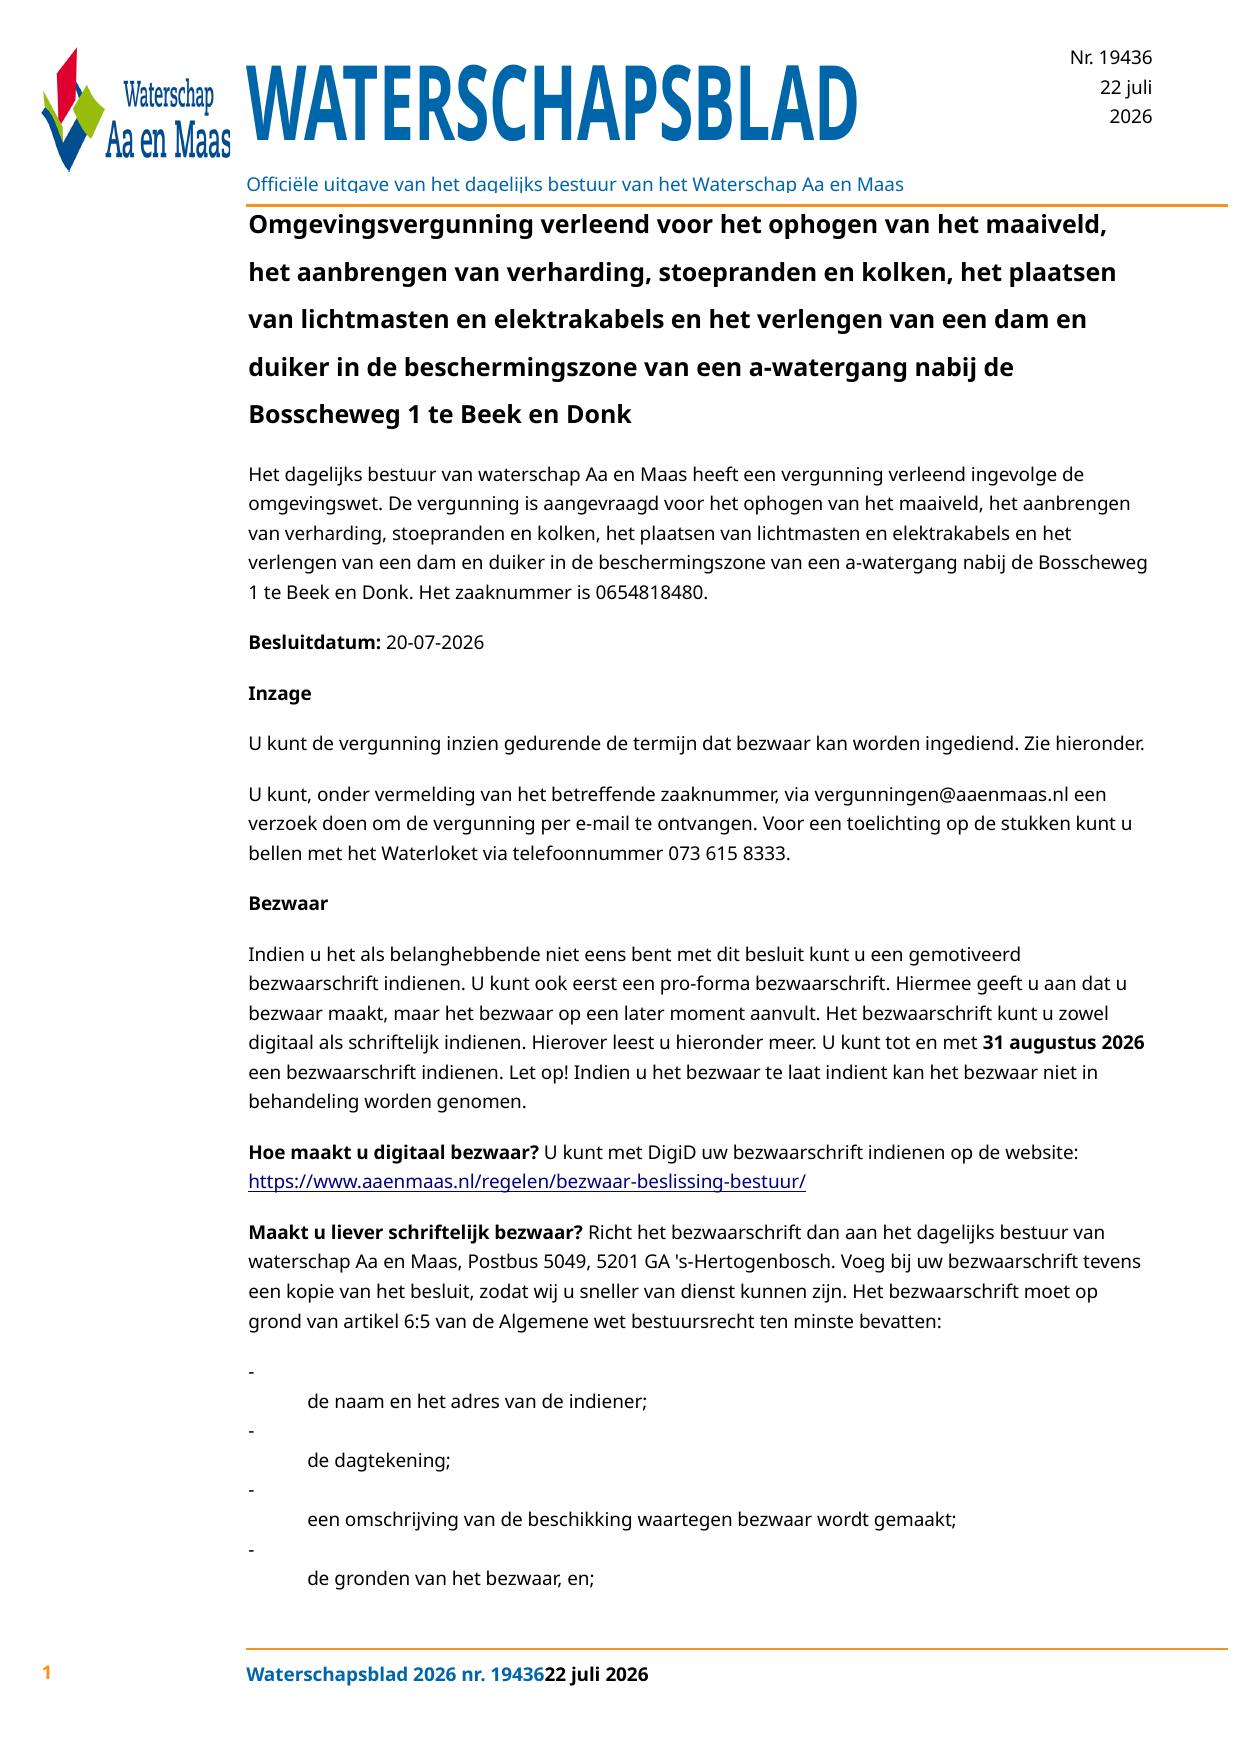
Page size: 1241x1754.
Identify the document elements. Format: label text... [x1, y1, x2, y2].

text U kunt de vergunning inzien gedurende de termijn dat bezwaar kan worden ingediend. Zie hieronder. [248, 730, 1152, 756]
text Het dagelijks bestuur van waterschap Aa en Maas heeft een vergunning verleend ingevolge de omgevingswet. De vergunning is aangevraagd voor het ophogen van het maaiveld, het aanbrengen van verharding, stoepranden en kolken, het plaatsen van lichtmasten en elektrakabels en het verlengen van een dam en duiker in de beschermingszone van een a-watergang nabij de Bosscheweg 1 te Beek en Donk. Het zaaknummer is 0654818480. [248, 461, 1152, 605]
list een omschrijving van de beschikking waartegen bezwaar wordt gemaakt; [248, 1506, 1152, 1532]
list de dagtekening; [248, 1447, 1152, 1473]
text Indien u het als belanghebbende niet eens bent met dit besluit kunt u een gemotiveerd bezwaarschrift indienen. U kunt ook eerst een pro-forma bezwaarschrift. Hiermee geeft u aan dat u bezwaar maakt, maar het bezwaar op een later moment aanvult. Het bezwaarschrift kunt u zowel digitaal als schriftelijk indienen. Hierover leest u hieronder meer. U kunt tot en met 31 augustus 2026 een bezwaarschrift indienen. Let op! Indien u het bezwaar te laat indient kan het bezwaar niet in behandeling worden genomen. [248, 941, 1152, 1114]
list de naam en het adres van de indiener; [248, 1388, 1152, 1413]
text Hoe maakt u digitaal bezwaar? U kunt met DigiD uw bezwaarschrift indienen op de website: https://www.aaenmaas.nl/regelen/bezwaar-beslissing-bestuur/ [248, 1139, 1152, 1194]
list de gronden van het bezwaar, en; [248, 1565, 1152, 1591]
text Bezwaar [248, 890, 1152, 916]
text Omgevingsvergunning verleend voor het ophogen van het maaiveld, het aanbrengen van verharding, stoepranden en kolken, het plaatsen van lichtmasten en elektrakabels en het verlengen van een dam en duiker in de beschermingszone van een a-watergang nabij de Bosscheweg 1 te Beek en Donk [248, 207, 1152, 431]
text Maakt u liever schriftelijk bezwaar? Richt het bezwaarschrift dan aan het dagelijks bestuur van waterschap Aa en Maas, Postbus 5049, 5201 GA 's-Hertogenbosch. Voeg bij uw bezwaarschrift tevens een kopie van het besluit, zodat wij u sneller van dienst kunnen zijn. Het bezwaarschrift moet op grond van artikel 6:5 van de Algemene wet bestuursrecht ten minste bevatten: [248, 1219, 1152, 1333]
text Inzage [248, 680, 1152, 706]
text Besluitdatum: 20-07-2026 [248, 629, 1152, 655]
picture [41, 47, 231, 172]
text U kunt, onder vermelding van het betreffende zaaknummer, via vergunningen@aaenmaas.nl een verzoek doen om de vergunning per e-mail te ontvangen. Voor een toelichting op de stukken kunt u bellen met het Waterloket via telefoonnummer 073 615 8333. [248, 781, 1152, 866]
